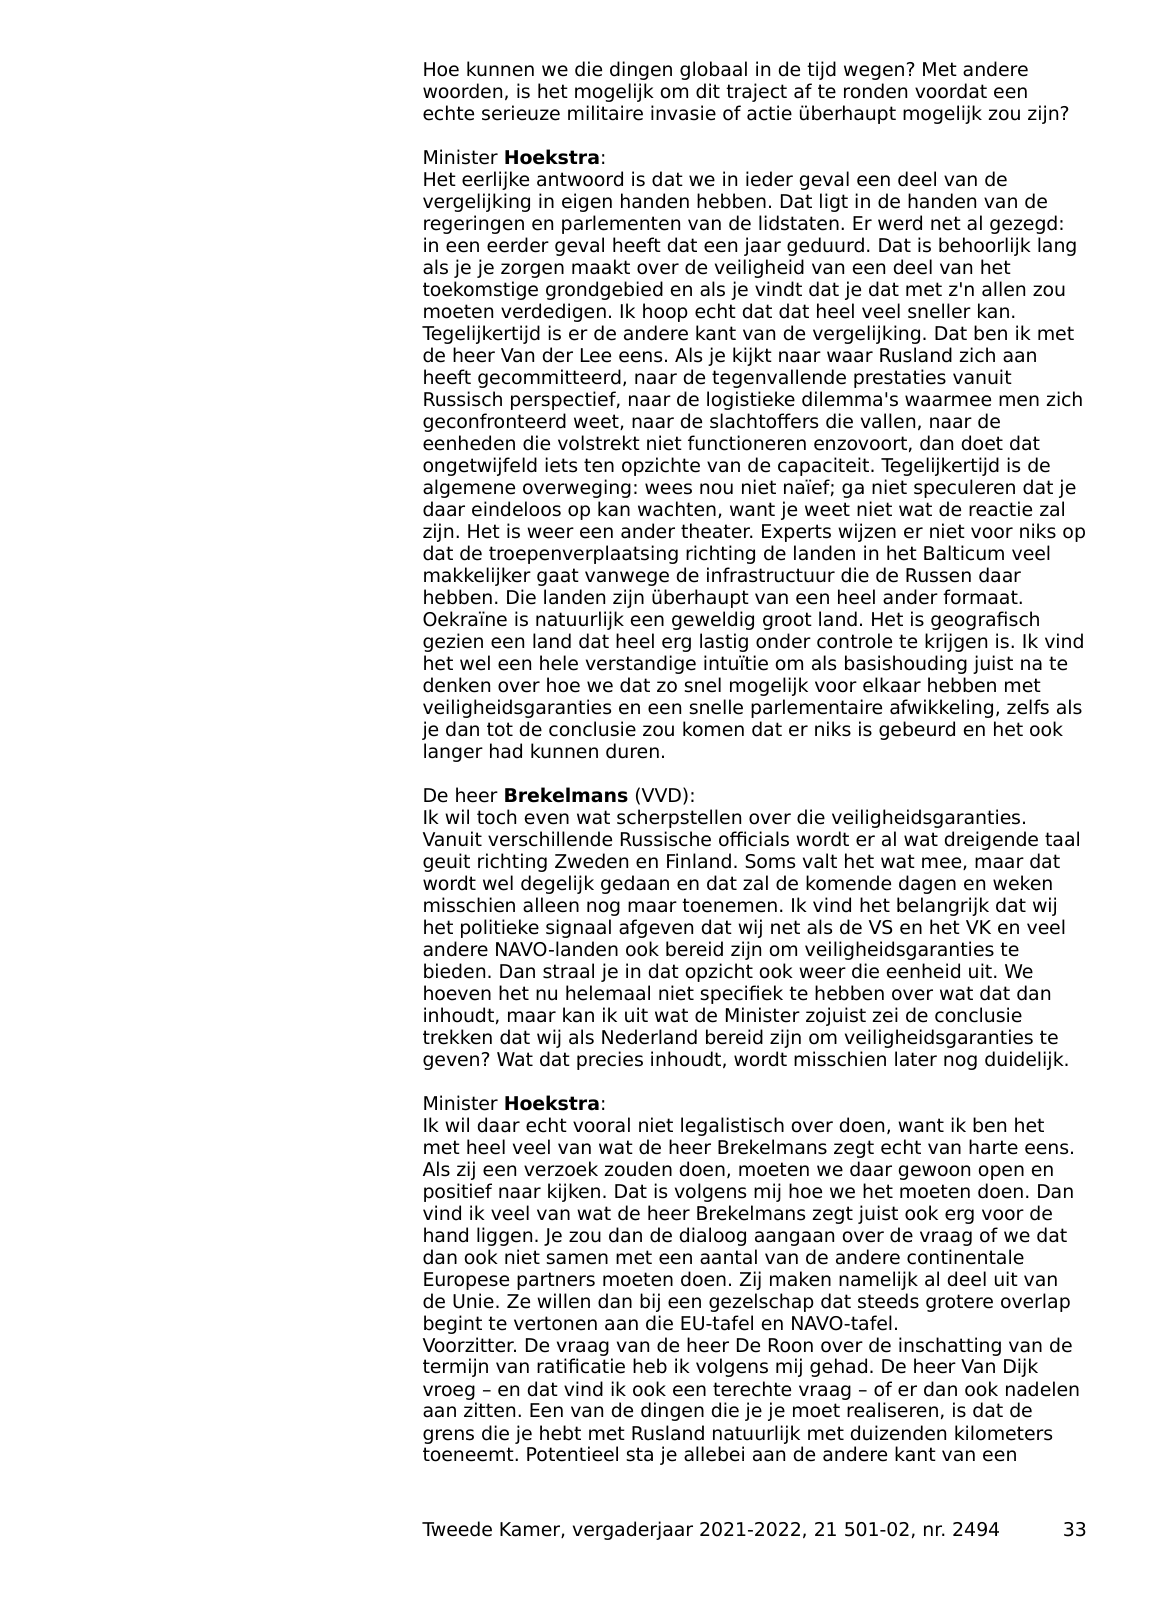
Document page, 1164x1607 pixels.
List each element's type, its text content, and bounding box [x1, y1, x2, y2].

text Het eerlijke antwoord is dat we in ieder geval een deel van de vergelijking in eigen handen hebben. Dat ligt in de handen van de regeringen en parlementen van de lidstaten. Er werd net al gezegd: in een eerder geval heeft dat een jaar geduurd. Dat is behoorlijk lang als je je zorgen maakt over de veiligheid van een deel van het toekomstige grondgebied en als je vindt dat je dat met z'n allen zou moeten verdedigen. Ik hoop echt dat dat heel veel sneller kan. [422, 169, 1087, 323]
text Ik wil daar echt vooral niet legalistisch over doen, want ik ben het met heel veel van wat de heer Brekelmans zegt echt van harte eens. Als zij een verzoek zouden doen, moeten we daar gewoon open en positief naar kijken. Dat is volgens mij hoe we het moeten doen. Dan vind ik veel van wat de heer Brekelmans zegt juist ook erg voor de hand liggen. Je zou dan de dialoog aangaan over de vraag of we dat dan ook niet samen met een aantal van de andere continentale Europese partners moeten doen. Zij maken namelijk al deel uit van de Unie. Ze willen dan bij een gezelschap dat steeds grotere overlap begint te vertonen aan die EU-tafel en NAVO-tafel. [422, 1115, 1087, 1334]
text Voorzitter. De vraag van de heer De Roon over de inschatting van de termijn van ratificatie heb ik volgens mij gehad. De heer Van Dijk vroeg – en dat vind ik ook een terechte vraag – of er dan ook nadelen aan zitten. Een van de dingen die je je moet realiseren, is dat de grens die je hebt met Rusland natuurlijk met duizenden kilometers toeneemt. Potentieel sta je allebei aan de andere kant van een [422, 1334, 1087, 1466]
text Minister Hoekstra: [422, 1093, 1087, 1115]
text Hoe kunnen we die dingen globaal in de tijd wegen? Met andere woorden, is het mogelijk om dit traject af te ronden voordat een echte serieuze militaire invasie of actie überhaupt mogelijk zou zijn? [422, 59, 1087, 125]
text Tegelijkertijd is er de andere kant van de vergelijking. Dat ben ik met de heer Van der Lee eens. Als je kijkt naar waar Rusland zich aan heeft gecommitteerd, naar de tegenvallende prestaties vanuit Russisch perspectief, naar de logistieke dilemma's waarmee men zich geconfronteerd weet, naar de slachtoffers die vallen, naar de eenheden die volstrekt niet functioneren enzovoort, dan doet dat ongetwijfeld iets ten opzichte van de capaciteit. Tegelijkertijd is de algemene overweging: wees nou niet naïef; ga niet speculeren dat je daar eindeloos op kan wachten, want je weet niet wat de reactie zal zijn. Het is weer een ander theater. Experts wijzen er niet voor niks op dat de troepenverplaatsing richting de landen in het Balticum veel makkelijker gaat vanwege de infrastructuur die de Russen daar hebben. Die landen zijn überhaupt van een heel ander formaat. Oekraïne is natuurlijk een geweldig groot land. Het is geografisch gezien een land dat heel erg lastig onder controle te krijgen is. Ik vind het wel een hele verstandige intuïtie om als basishouding juist na te denken over hoe we dat zo snel mogelijk voor elkaar hebben met veiligheidsgaranties en een snelle parlementaire afwikkeling, zelfs als je dan tot de conclusie zou komen dat er niks is gebeurd en het ook langer had kunnen duren. [422, 323, 1087, 763]
text De heer Brekelmans (VVD): [422, 785, 1087, 807]
text Ik wil toch even wat scherpstellen over die veiligheidsgaranties. Vanuit verschillende Russische officials wordt er al wat dreigende taal geuit richting Zweden en Finland. Soms valt het wat mee, maar dat wordt wel degelijk gedaan en dat zal de komende dagen en weken misschien alleen nog maar toenemen. Ik vind het belangrijk dat wij het politieke signaal afgeven dat wij net als de VS en het VK en veel andere NAVO-landen ook bereid zijn om veiligheidsgaranties te bieden. Dan straal je in dat opzicht ook weer die eenheid uit. We hoeven het nu helemaal niet specifiek te hebben over wat dat dan inhoudt, maar kan ik uit wat de Minister zojuist zei de conclusie trekken dat wij als Nederland bereid zijn om veiligheidsgaranties te geven? Wat dat precies inhoudt, wordt misschien later nog duidelijk. [422, 807, 1087, 1071]
text Minister Hoekstra: [422, 147, 1087, 169]
